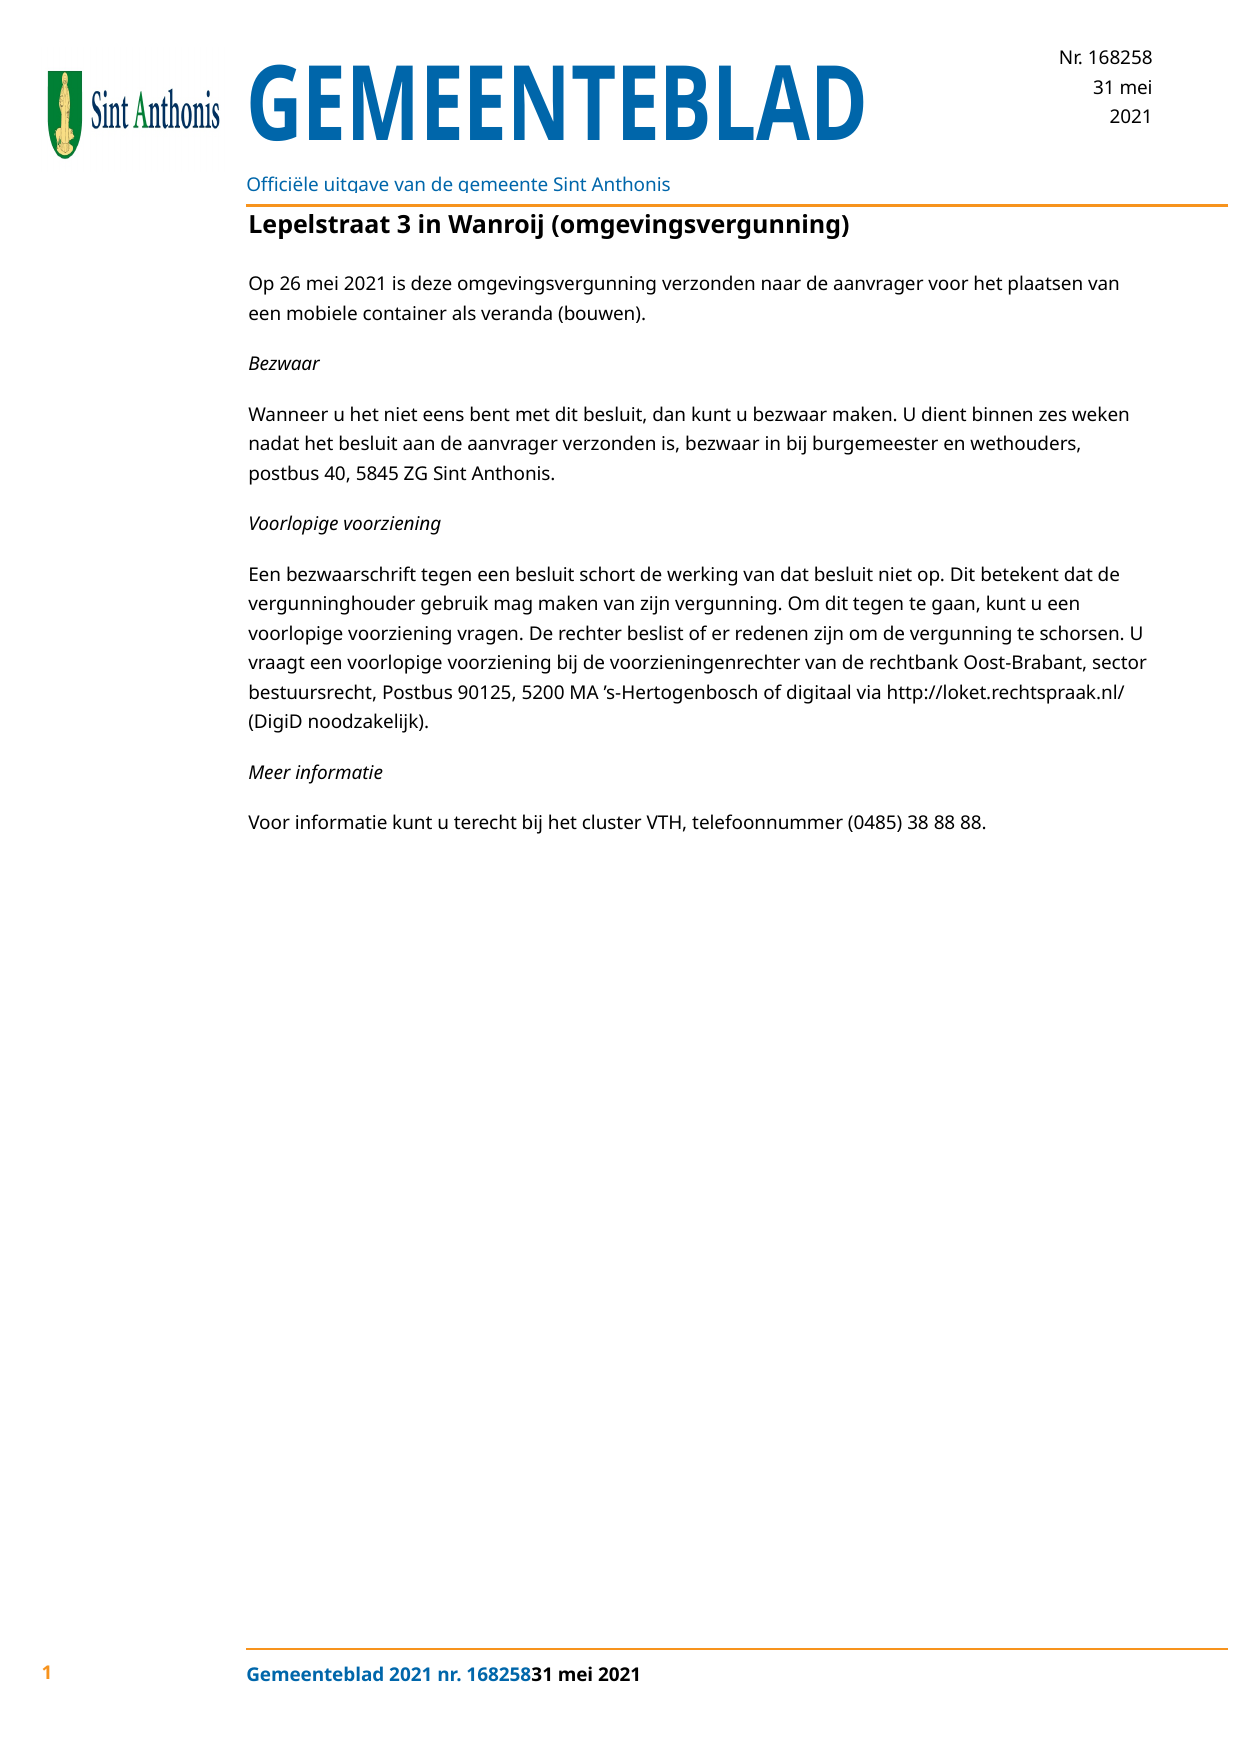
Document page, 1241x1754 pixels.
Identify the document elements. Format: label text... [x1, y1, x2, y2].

text Voor informatie kunt u terecht bij het cluster VTH, telefoonnummer (0485) 38 88 88. [248, 809, 1152, 835]
text Een bezwaarschrift tegen een besluit schort de werking van dat besluit niet op. Dit betekent dat de vergunninghouder gebruik mag maken van zijn vergunning. Om dit tegen te gaan, kunt u een voorlopige voorziening vragen. De rechter beslist of er redenen zijn om de vergunning te schorsen. U vraagt een voorlopige voorziening bij de voorzieningenrechter van de rechtbank Oost-Brabant, sector bestuursrecht, Postbus 90125, 5200 MA ’s-Hertogenbosch of digitaal via http://loket.rechtspraak.nl/ (DigiD noodzakelijk). [248, 561, 1152, 734]
text Bezwaar [248, 350, 1152, 376]
text Lepelstraat 3 in Wanroij (omgevingsvergunning) [248, 207, 1152, 241]
text Op 26 mei 2021 is deze omgevingsvergunning verzonden naar de aanvrager voor het plaatsen van een mobiele container als veranda (bouwen). [248, 270, 1152, 326]
text Meer informatie [248, 759, 1152, 785]
text Wanneer u het niet eens bent met dit besluit, dan kunt u bezwaar maken. U dient binnen zes weken nadat het besluit aan de aanvrager verzonden is, bezwaar in bij burgemeester en wethouders, postbus 40, 5845 ZG Sint Anthonis. [248, 401, 1152, 486]
picture [41, 47, 231, 172]
text Voorlopige voorziening [248, 510, 1152, 536]
